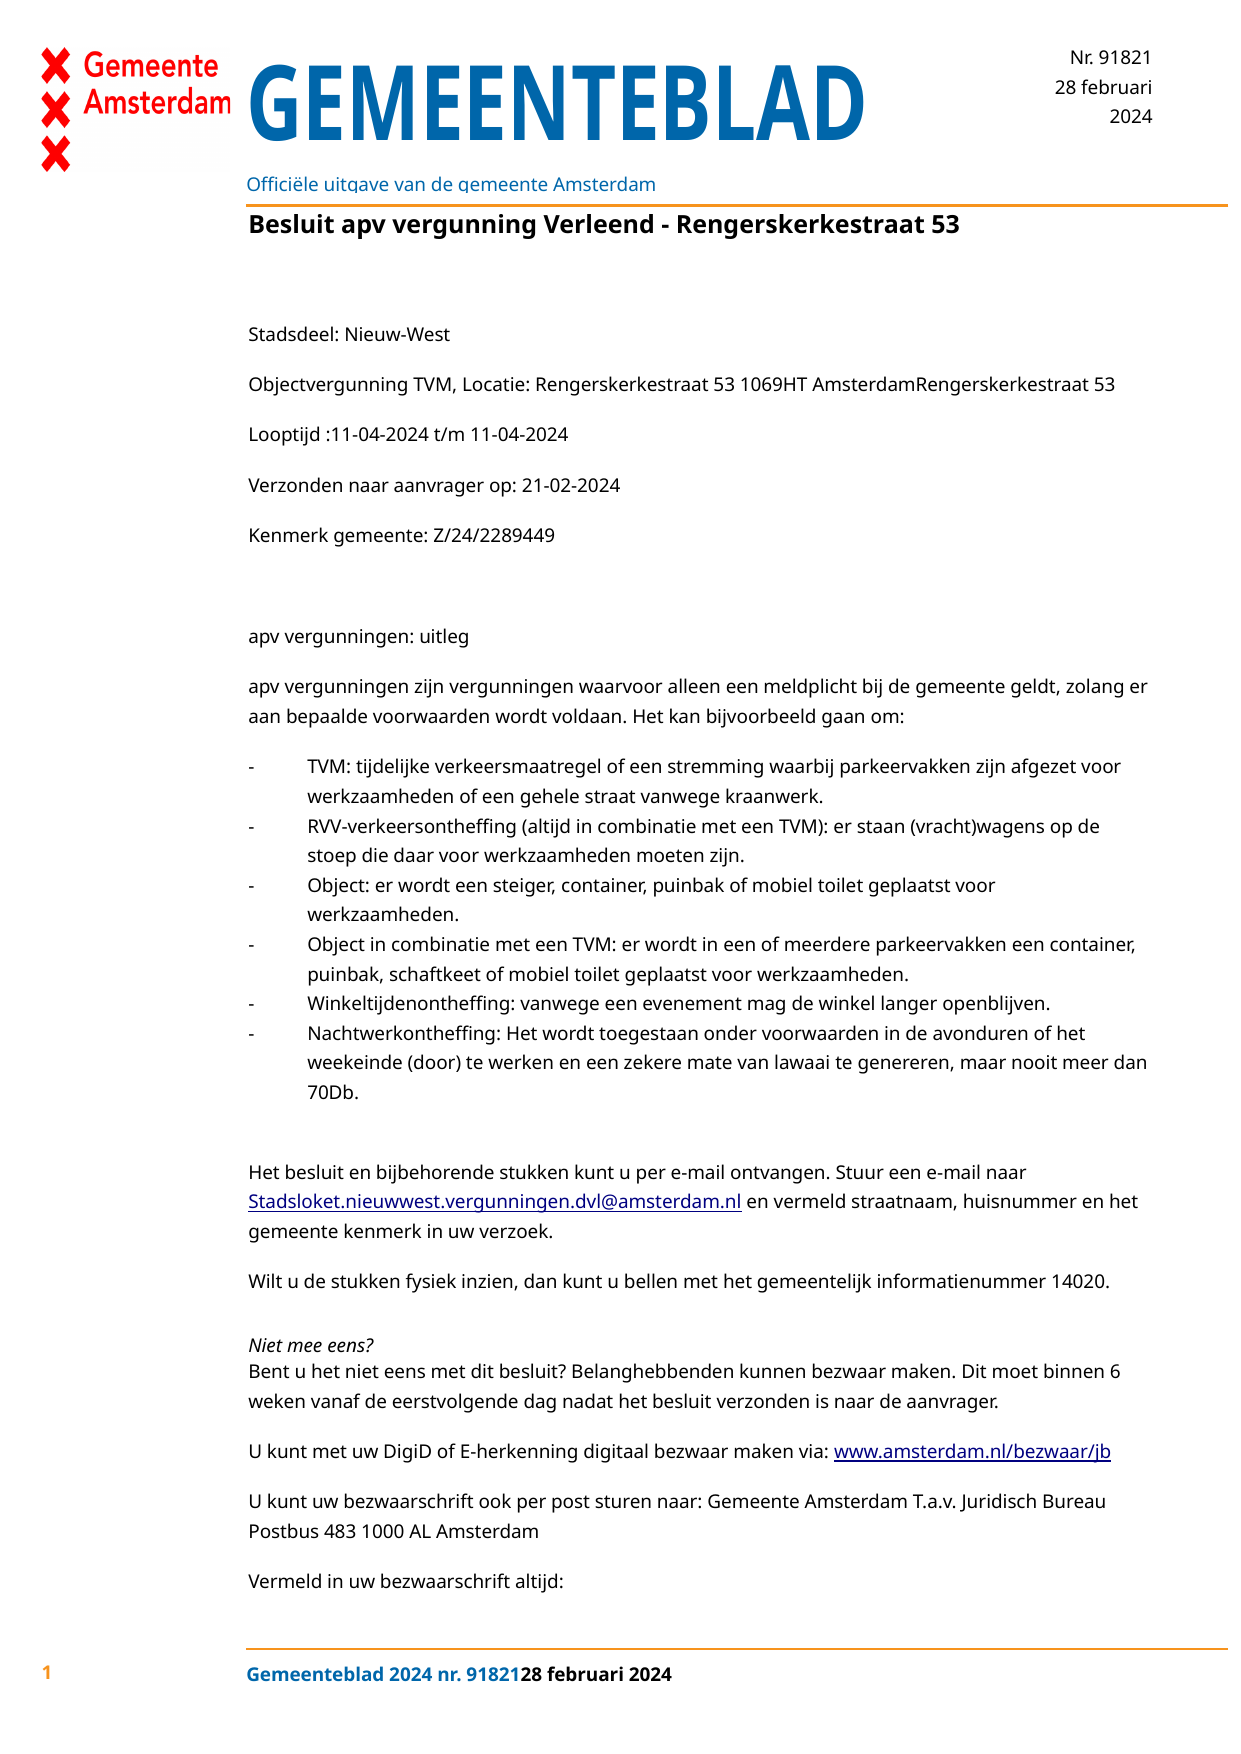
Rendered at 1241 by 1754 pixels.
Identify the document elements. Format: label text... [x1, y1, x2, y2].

text Besluit apv vergunning Verleend - Rengerskerkestraat 53 [248, 207, 1152, 241]
text Het besluit en bijbehorende stukken kunt u per e-mail ontvangen. Stuur een e-mail naar Stadsloket.nieuwwest.vergunningen.dvl@amsterdam.nl en vermeld straatnaam, huisnummer en het gemeente kenmerk in uw verzoek. [248, 1159, 1152, 1244]
text Wilt u de stukken fysiek inzien, dan kunt u bellen met het gemeentelijk informatienummer 14020. [248, 1269, 1152, 1294]
text Niet mee eens? [248, 1333, 1152, 1358]
text Vermeld in uw bezwaarschrift altijd: [248, 1569, 1152, 1594]
text Looptijd :11-04-2024 t/m 11-04-2024 [248, 422, 1152, 447]
list Winkeltijdenontheffing: vanwege een evenement mag de winkel langer openblijven. [248, 990, 1152, 1016]
text Bent u het niet eens met dit besluit? Belanghebbenden kunnen bezwaar maken. Dit moet binnen 6 weken vanaf de eerstvolgende dag nadat het besluit verzonden is naar de aanvrager. [248, 1358, 1152, 1414]
text Stadsdeel: Nieuw-West [248, 321, 1152, 346]
list Object in combinatie met een TVM: er wordt in een of meerdere parkeervakken een container, puinbak, schaftkeet of mobiel toilet geplaatst voor werkzaamheden. [248, 931, 1152, 986]
text apv vergunningen: uitleg [248, 623, 1152, 649]
list Object: er wordt een steiger, container, puinbak of mobiel toilet geplaatst voor werkzaamheden. [248, 872, 1152, 927]
text Kenmerk gemeente: Z/24/2289449 [248, 522, 1152, 548]
text U kunt uw bezwaarschrift ook per post sturen naar: Gemeente Amsterdam T.a.v. Juridisch Bureau Postbus 483 1000 AL Amsterdam [248, 1489, 1152, 1544]
list RVV-verkeersontheffing (altijd in combinatie met een TVM): er staan (vracht)wagens op de stoep die daar voor werkzaamheden moeten zijn. [248, 813, 1152, 868]
text Objectvergunning TVM, Locatie: Rengerskerkestraat 53 1069HT AmsterdamRengerskerkestraat 53 [248, 371, 1152, 397]
text Verzonden naar aanvrager op: 21-02-2024 [248, 472, 1152, 498]
picture [41, 47, 231, 172]
list Nachtwerkontheffing: Het wordt toegestaan onder voorwaarden in de avonduren of het weekeinde (door) te werken en een zekere mate van lawaai te genereren, maar nooit meer dan 70Db. [248, 1020, 1152, 1105]
text apv vergunningen zijn vergunningen waarvoor alleen een meldplicht bij de gemeente geldt, zolang er aan bepaalde voorwaarden wordt voldaan. Het kan bijvoorbeeld gaan om: [248, 674, 1152, 729]
text U kunt met uw DigiD of E-herkenning digitaal bezwaar maken via: www.amsterdam.nl/bezwaar/jb [248, 1438, 1152, 1464]
list TVM: tijdelijke verkeersmaatregel of een stremming waarbij parkeervakken zijn afgezet voor werkzaamheden of een gehele straat vanwege kraanwerk. [248, 754, 1152, 809]
